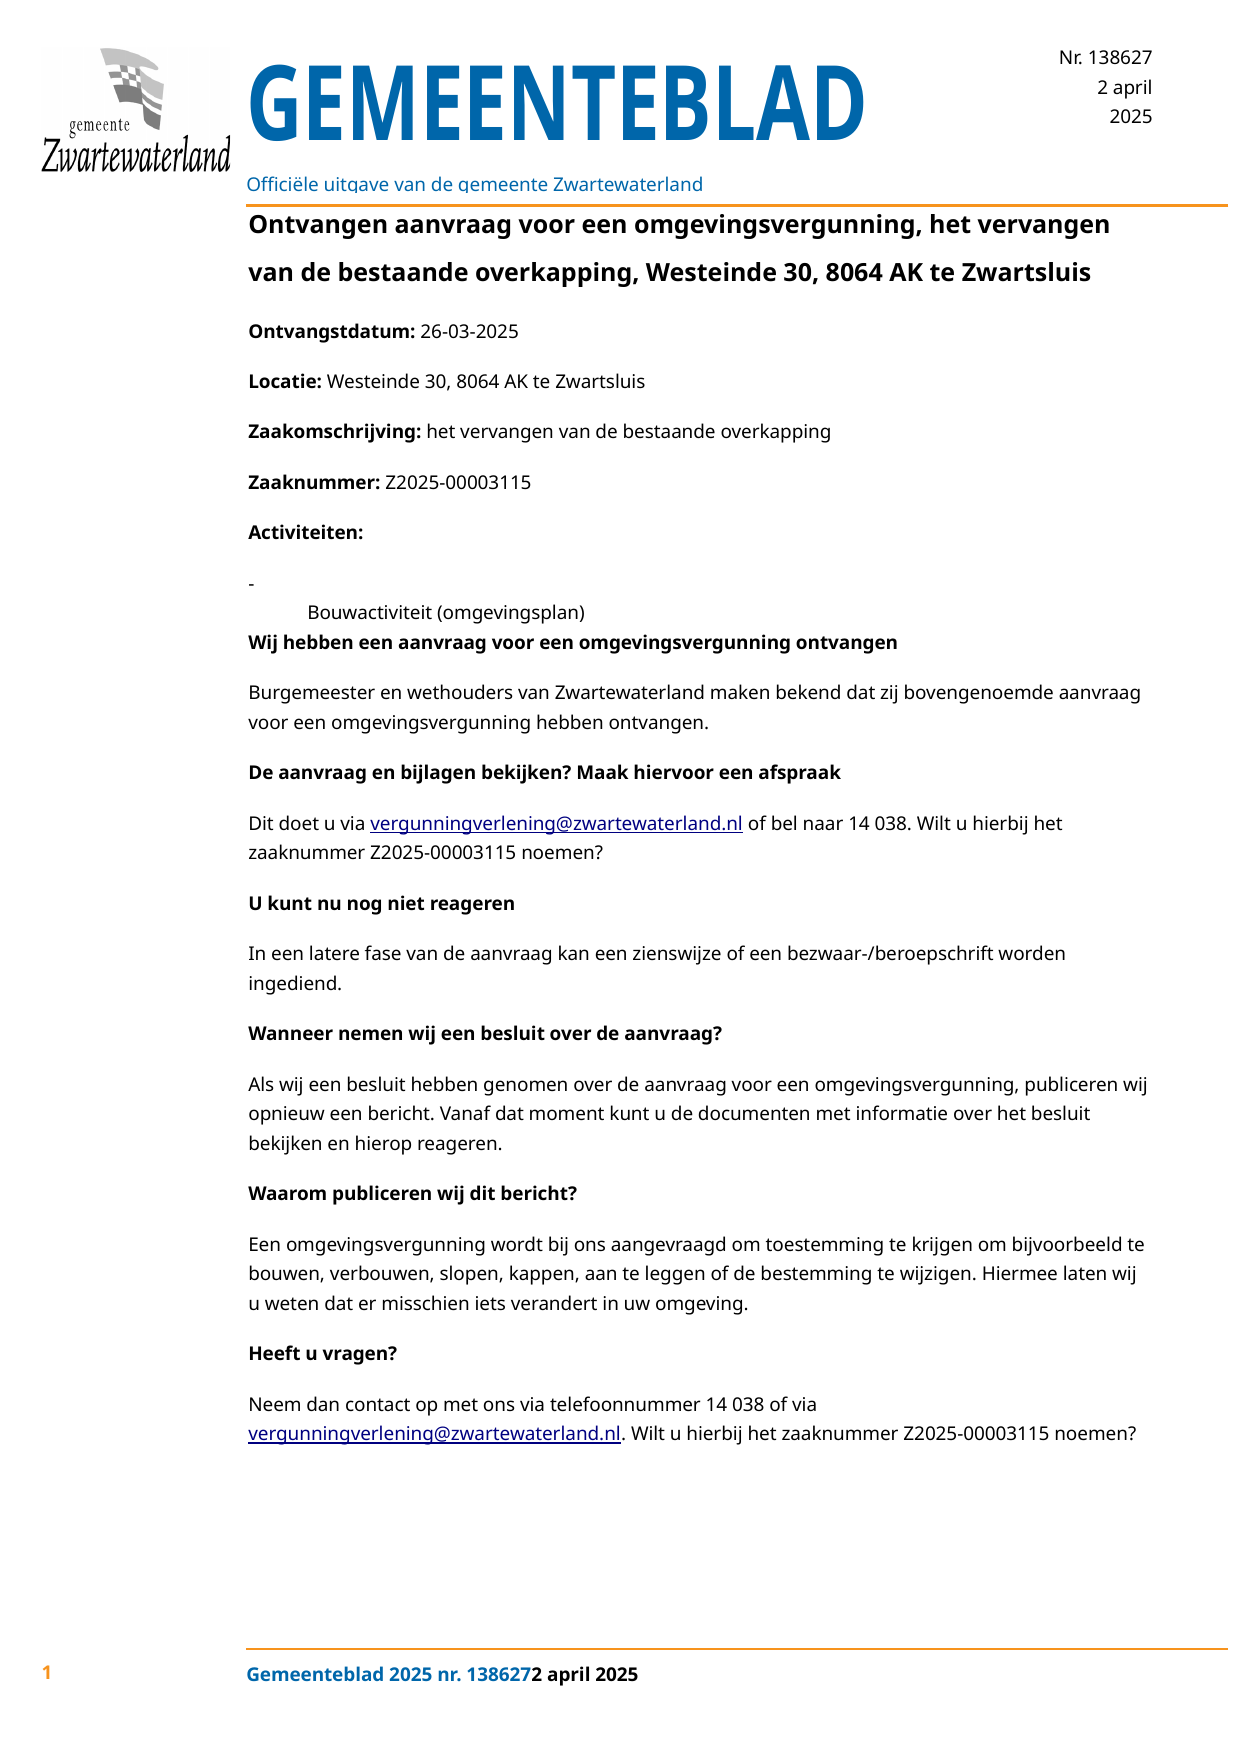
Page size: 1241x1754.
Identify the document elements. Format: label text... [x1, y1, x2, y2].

text Een omgevingsvergunning wordt bij ons aangevraagd om toestemming te krijgen om bijvoorbeeld te bouwen, verbouwen, slopen, kappen, aan te leggen of de bestemming te wijzigen. Hiermee laten wij u weten dat er misschien iets verandert in uw omgeving. [248, 1231, 1152, 1316]
text Wanneer nemen wij een besluit over de aanvraag? [248, 1020, 1152, 1046]
text In een latere fase van de aanvraag kan een zienswijze of een bezwaar-/beroepschrift worden ingediend. [248, 940, 1152, 996]
text Dit doet u via vergunningverlening@zwartewaterland.nl of bel naar 14 038. Wilt u hierbij het zaaknummer Z2025-00003115 noemen? [248, 810, 1152, 865]
text De aanvraag en bijlagen bekijken? Maak hiervoor een afspraak [248, 759, 1152, 785]
list Bouwactiviteit (omgevingsplan) [248, 599, 1152, 625]
text Ontvangstdatum: 26-03-2025 [248, 318, 1152, 344]
text Ontvangen aanvraag voor een omgevingsvergunning, het vervangen van de bestaande overkapping, Westeinde 30, 8064 AK te Zwartsluis [248, 207, 1152, 288]
text U kunt nu nog niet reageren [248, 890, 1152, 916]
picture [41, 47, 231, 172]
text Locatie: Westeinde 30, 8064 AK te Zwartsluis [248, 368, 1152, 394]
text Waarom publiceren wij dit bericht? [248, 1180, 1152, 1206]
text Als wij een besluit hebben genomen over de aanvraag voor een omgevingsvergunning, publiceren wij opnieuw een bericht. Vanaf dat moment kunt u de documenten met informatie over het besluit bekijken en hierop reageren. [248, 1071, 1152, 1156]
text Burgemeester en wethouders van Zwartewaterland maken bekend dat zij bovengenoemde aanvraag voor een omgevingsvergunning hebben ontvangen. [248, 679, 1152, 735]
text Wij hebben een aanvraag voor een omgevingsvergunning ontvangen [248, 629, 1152, 655]
text Heeft u vragen? [248, 1340, 1152, 1366]
text Neem dan contact op met ons via telefoonnummer 14 038 of via vergunningverlening@zwartewaterland.nl. Wilt u hierbij het zaaknummer Z2025-00003115 noemen? [248, 1391, 1152, 1446]
text Zaaknummer: Z2025-00003115 [248, 469, 1152, 495]
text Activiteiten: [248, 519, 1152, 545]
text Zaakomschrijving: het vervangen van de bestaande overkapping [248, 419, 1152, 444]
